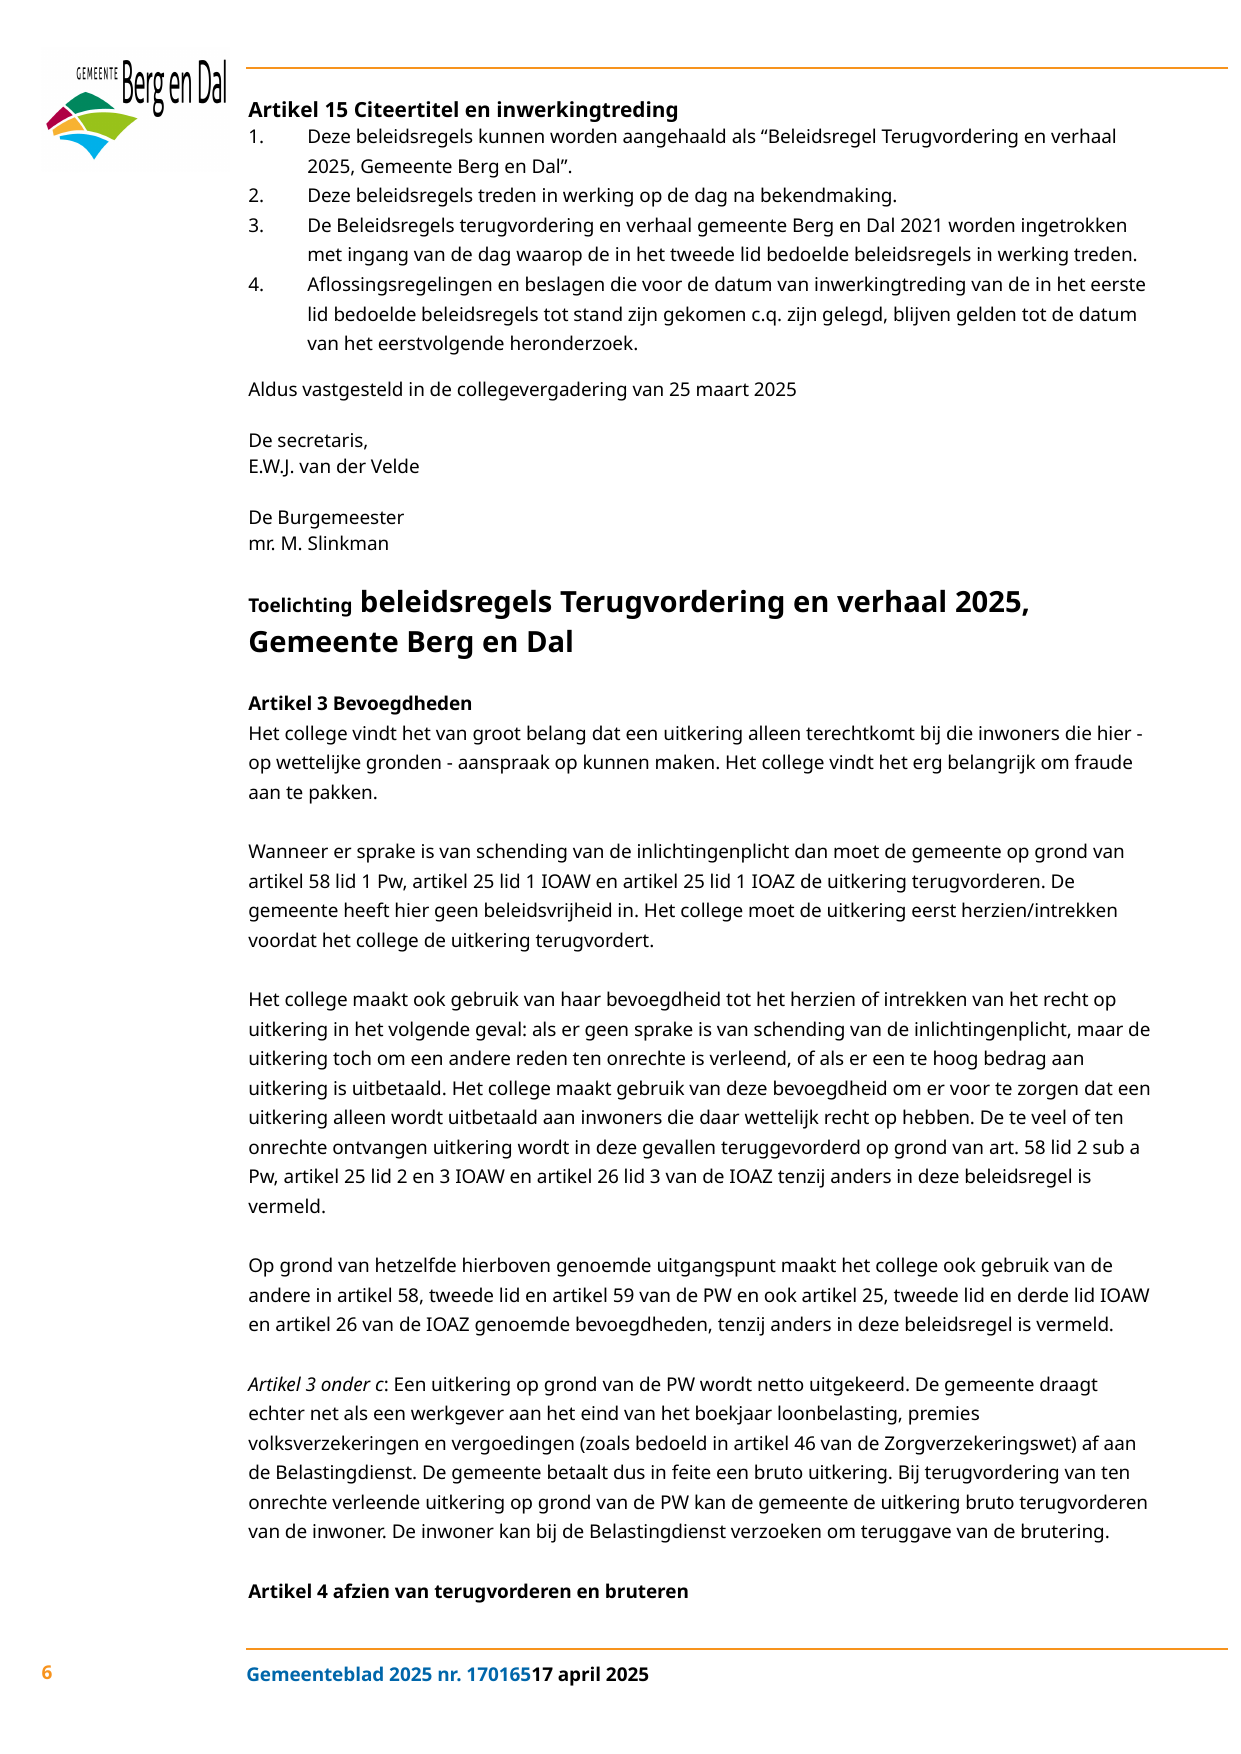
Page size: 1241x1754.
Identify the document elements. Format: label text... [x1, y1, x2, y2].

list Deze beleidsregels treden in werking op de dag na bekendmaking. [248, 182, 1152, 208]
text Artikel 3 onder c: Een uitkering op grond van de PW wordt netto uitgekeerd. De gemeente draagt echter net als een werkgever aan het eind van het boekjaar loonbelasting, premies volksverzekeringen en vergoedingen (zoals bedoeld in artikel 46 van de Zorgverzekeringswet) af aan de Belastingdienst. De gemeente betaalt dus in feite een bruto uitkering. Bij terugvordering van ten onrechte verleende uitkering op grond van de PW kan de gemeente de uitkering bruto terugvorderen van de inwoner. De inwoner kan bij de Belastingdienst verzoeken om teruggave van de brutering. [248, 1371, 1152, 1544]
picture [41, 47, 231, 172]
text mr. M. Slinkman [248, 530, 1152, 556]
list Deze beleidsregels kunnen worden aangehaald als “Beleidsregel Terugvordering en verhaal 2025, Gemeente Berg en Dal”. [248, 123, 1152, 178]
text De secretaris, [248, 427, 1152, 453]
text Aldus vastgesteld in de collegevergadering van 25 maart 2025 [248, 376, 1152, 402]
text Wanneer er sprake is van schending van de inlichtingenplicht dan moet de gemeente op grond van artikel 58 lid 1 Pw, artikel 25 lid 1 IOAW en artikel 25 lid 1 IOAZ de uitkering terugvorderen. De gemeente heeft hier geen beleidsvrijheid in. Het college moet de uitkering eerst herzien/intrekken voordat het college de uitkering terugvordert. [248, 838, 1152, 953]
text Artikel 4 afzien van terugvorderen en bruteren [248, 1578, 1152, 1603]
text Op grond van hetzelfde hierboven genoemde uitgangspunt maakt het college ook gebruik van de andere in artikel 58, tweede lid en artikel 59 van de PW en ook artikel 25, tweede lid en derde lid IOAW en artikel 26 van de IOAZ genoemde bevoegdheden, tenzij anders in deze beleidsregel is vermeld. [248, 1252, 1152, 1337]
text E.W.J. van der Velde [248, 453, 1152, 479]
text Het college maakt ook gebruik van haar bevoegdheid tot het herzien of intrekken van het recht op uitkering in het volgende geval: als er geen sprake is van schending van de inlichtingenplicht, maar de uitkering toch om een andere reden ten onrechte is verleend, of als er een te hoog bedrag aan uitkering is uitbetaald. Het college maakt gebruik van deze bevoegdheid om er voor te zorgen dat een uitkering alleen wordt uitbetaald aan inwoners die daar wettelijk recht op hebben. De te veel of ten onrechte ontvangen uitkering wordt in deze gevallen teruggevorderd op grond van art. 58 lid 2 sub a Pw, artikel 25 lid 2 en 3 IOAW en artikel 26 lid 3 van de IOAZ tenzij anders in deze beleidsregel is vermeld. [248, 986, 1152, 1219]
text Artikel 3 Bevoegdheden [248, 690, 1152, 716]
text Artikel 15 Citeertitel en inwerkingtreding [248, 95, 1152, 123]
list Aflossingsregelingen en beslagen die voor de datum van inwerkingtreding van de in het eerste lid bedoelde beleidsregels tot stand zijn gekomen c.q. zijn gelegd, blijven gelden tot de datum van het eerstvolgende heronderzoek. [248, 271, 1152, 356]
text Het college vindt het van groot belang dat een uitkering alleen terechtkomt bij die inwoners die hier - op wettelijke gronden - aanspraak op kunnen maken. Het college vindt het erg belangrijk om fraude aan te pakken. [248, 720, 1152, 805]
text Toelichting beleidsregels Terugvordering en verhaal 2025, Gemeente Berg en Dal [248, 582, 1152, 661]
list De Beleidsregels terugvordering en verhaal gemeente Berg en Dal 2021 worden ingetrokken met ingang van de dag waarop de in het tweede lid bedoelde beleidsregels in werking treden. [248, 212, 1152, 267]
text De Burgemeester [248, 504, 1152, 530]
